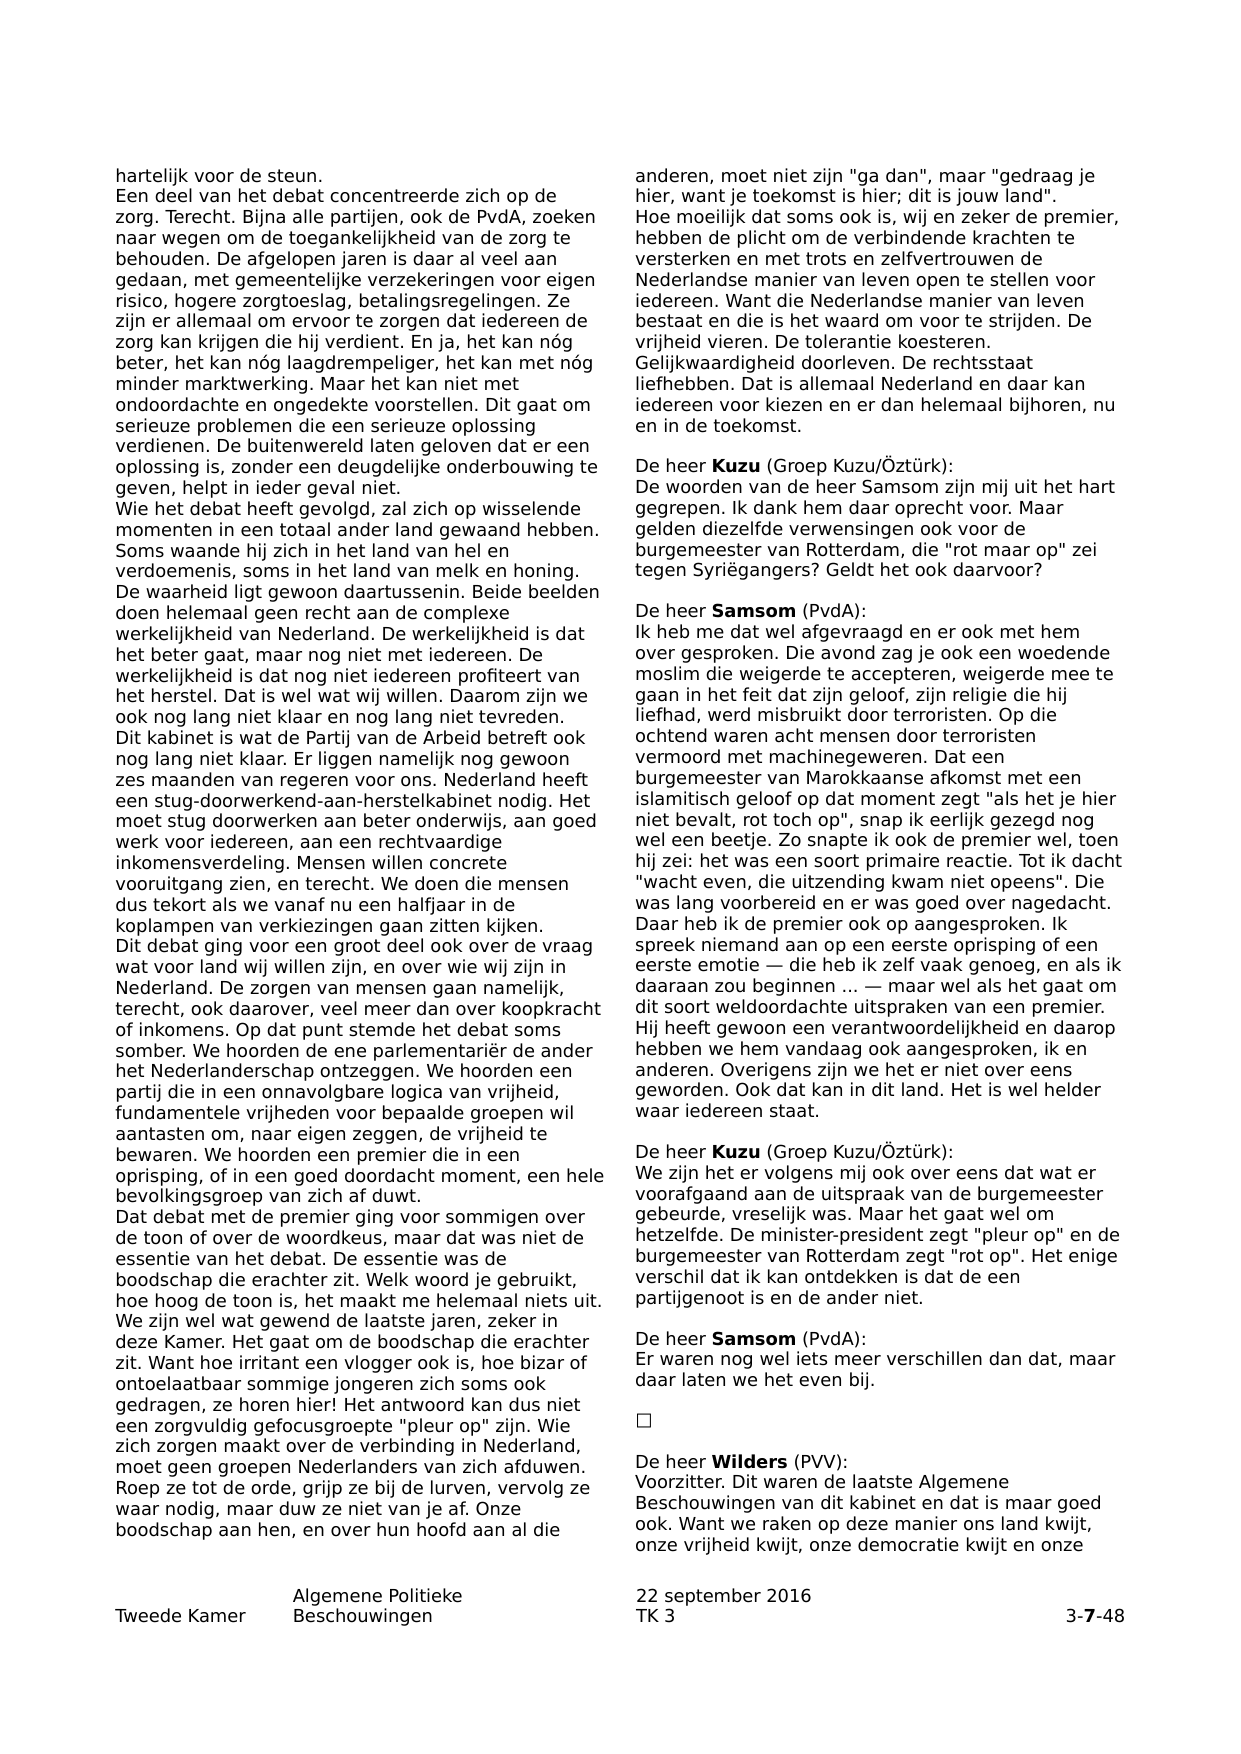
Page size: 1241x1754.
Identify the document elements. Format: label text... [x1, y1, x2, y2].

text De heer Kuzu (Groep Kuzu/Öztürk): [635, 456, 1125, 477]
text De woorden van de heer Samsom zijn mij uit het hart gegrepen. Ik dank hem daar oprecht voor. Maar gelden diezelfde verwensingen ook voor de burgemeester van Rotterdam, die "rot maar op" zei tegen Syriëgangers? Geldt het ook daarvoor? [635, 477, 1125, 581]
text Hoe moeilijk dat soms ook is, wij en zeker de premier, hebben de plicht om de verbindende krachten te versterken en met trots en zelfvertrouwen de Nederlandse manier van leven open te stellen voor iedereen. Want die Nederlandse manier van leven bestaat en die is het waard om voor te strijden. De vrijheid vieren. De tolerantie koesteren. Gelijkwaardigheid doorleven. De rechtsstaat liefhebben. Dat is allemaal Nederland en daar kan iedereen voor kiezen en er dan helemaal bijhoren, nu en in de toekomst. [635, 207, 1125, 436]
text Dit debat ging voor een groot deel ook over de vraag wat voor land wij willen zijn, en over wie wij zijn in Nederland. De zorgen van mensen gaan namelijk, terecht, ook daarover, veel meer dan over koopkracht of inkomens. Op dat punt stemde het debat soms somber. We hoorden de ene parlementariër de ander het Nederlanderschap ontzeggen. We hoorden een partij die in een onnavolgbare logica van vrijheid, fundamentele vrijheden voor bepaalde groepen wil aantasten om, naar eigen zeggen, de vrijheid te bewaren. We hoorden een premier die in een oprisping, of in een goed doordacht moment, een hele bevolkingsgroep van zich af duwt. [115, 936, 605, 1207]
text De heer Kuzu (Groep Kuzu/Öztürk): [635, 1142, 1125, 1162]
text Er waren nog wel iets meer verschillen dan dat, maar daar laten we het even bij. [635, 1349, 1125, 1391]
text Voorzitter. Dit waren de laatste Algemene Beschouwingen van dit kabinet en dat is maar goed ook. Want we raken op deze manier ons land kwijt, onze vrijheid kwijt, onze democratie kwijt en onze [635, 1472, 1125, 1556]
text ⬜ [635, 1411, 1125, 1431]
text hartelijk voor de steun. [115, 165, 605, 186]
text De heer Samsom (PvdA): [635, 601, 1125, 622]
text Ik heb me dat wel afgevraagd en er ook met hem over gesproken. Die avond zag je ook een woedende moslim die weigerde te accepteren, weigerde mee te gaan in het feit dat zijn geloof, zijn religie die hij liefhad, werd misbruikt door terroristen. Op die ochtend waren acht mensen door terroristen vermoord met machinegeweren. Dat een burgemeester van Marokkaanse afkomst met een islamitisch geloof op dat moment zegt "als het je hier niet bevalt, rot toch op", snap ik eerlijk gezegd nog wel een beetje. Zo snapte ik ook de premier wel, toen hij zei: het was een soort primaire reactie. Tot ik dacht "wacht even, die uitzending kwam niet opeens". Die was lang voorbereid en er was goed over nagedacht. Daar heb ik de premier ook op aangesproken. Ik spreek niemand aan op een eerste oprisping of een eerste emotie — die heb ik zelf vaak genoeg, en als ik daaraan zou beginnen ... — maar wel als het gaat om dit soort weldoordachte uitspraken van een premier. Hij heeft gewoon een verantwoordelijkheid en daarop hebben we hem vandaag ook aangesproken, ik en anderen. Overigens zijn we het er niet over eens geworden. Ook dat kan in dit land. Het is wel helder waar iedereen staat. [635, 622, 1125, 1122]
text Dat debat met de premier ging voor sommigen over de toon of over de woordkeus, maar dat was niet de essentie van het debat. De essentie was de boodschap die erachter zit. Welk woord je gebruikt, hoe hoog de toon is, het maakt me helemaal niets uit. We zijn wel wat gewend de laatste jaren, zeker in deze Kamer. Het gaat om de boodschap die erachter zit. Want hoe irritant een vlogger ook is, hoe bizar of ontoelaatbaar sommige jongeren zich soms ook gedragen, ze horen hier! Het antwoord kan dus niet een zorgvuldig gefocusgroepte "pleur op" zijn. Wie zich zorgen maakt over de verbinding in Nederland, moet geen groepen Nederlanders van zich afduwen. Roep ze tot de orde, grijp ze bij de lurven, vervolg ze waar nodig, maar duw ze niet van je af. Onze boodschap aan hen, en over hun hoofd aan al die [115, 1207, 605, 1540]
text Dit kabinet is wat de Partij van de Arbeid betreft ook nog lang niet klaar. Er liggen namelijk nog gewoon zes maanden van regeren voor ons. Nederland heeft een stug-doorwerkend-aan-herstelkabinet nodig. Het moet stug doorwerken aan beter onderwijs, aan goed werk voor iedereen, aan een rechtvaardige inkomensverdeling. Mensen willen concrete vooruitgang zien, en terecht. We doen die mensen dus tekort als we vanaf nu een halfjaar in de koplampen van verkiezingen gaan zitten kijken. [115, 728, 605, 936]
text Een deel van het debat concentreerde zich op de zorg. Terecht. Bijna alle partijen, ook de PvdA, zoeken naar wegen om de toegankelijkheid van de zorg te behouden. De afgelopen jaren is daar al veel aan gedaan, met gemeentelijke verzekeringen voor eigen risico, hogere zorgtoeslag, betalingsregelingen. Ze zijn er allemaal om ervoor te zorgen dat iedereen de zorg kan krijgen die hij verdient. En ja, het kan nóg beter, het kan nóg laagdrempeliger, het kan met nóg minder marktwerking. Maar het kan niet met ondoordachte en ongedekte voorstellen. Dit gaat om serieuze problemen die een serieuze oplossing verdienen. De buitenwereld laten geloven dat er een oplossing is, zonder een deugdelijke onderbouwing te geven, helpt in ieder geval niet. [115, 186, 605, 499]
text Wie het debat heeft gevolgd, zal zich op wisselende momenten in een totaal ander land gewaand hebben. Soms waande hij zich in het land van hel en verdoemenis, soms in het land van melk en honing. De waarheid ligt gewoon daartussenin. Beide beelden doen helemaal geen recht aan de complexe werkelijkheid van Nederland. De werkelijkheid is dat het beter gaat, maar nog niet met iedereen. De werkelijkheid is dat nog niet iedereen profiteert van het herstel. Dat is wel wat wij willen. Daarom zijn we ook nog lang niet klaar en nog lang niet tevreden. [115, 499, 605, 728]
text We zijn het er volgens mij ook over eens dat wat er voorafgaand aan de uitspraak van de burgemeester gebeurde, vreselijk was. Maar het gaat wel om hetzelfde. De minister-president zegt "pleur op" en de burgemeester van Rotterdam zegt "rot op". Het enige verschil dat ik kan ontdekken is dat de een partijgenoot is en de ander niet. [635, 1162, 1125, 1308]
text De heer Wilders (PVV): [635, 1451, 1125, 1472]
text De heer Samsom (PvdA): [635, 1328, 1125, 1349]
text anderen, moet niet zijn "ga dan", maar "gedraag je hier, want je toekomst is hier; dit is jouw land". [635, 165, 1125, 207]
